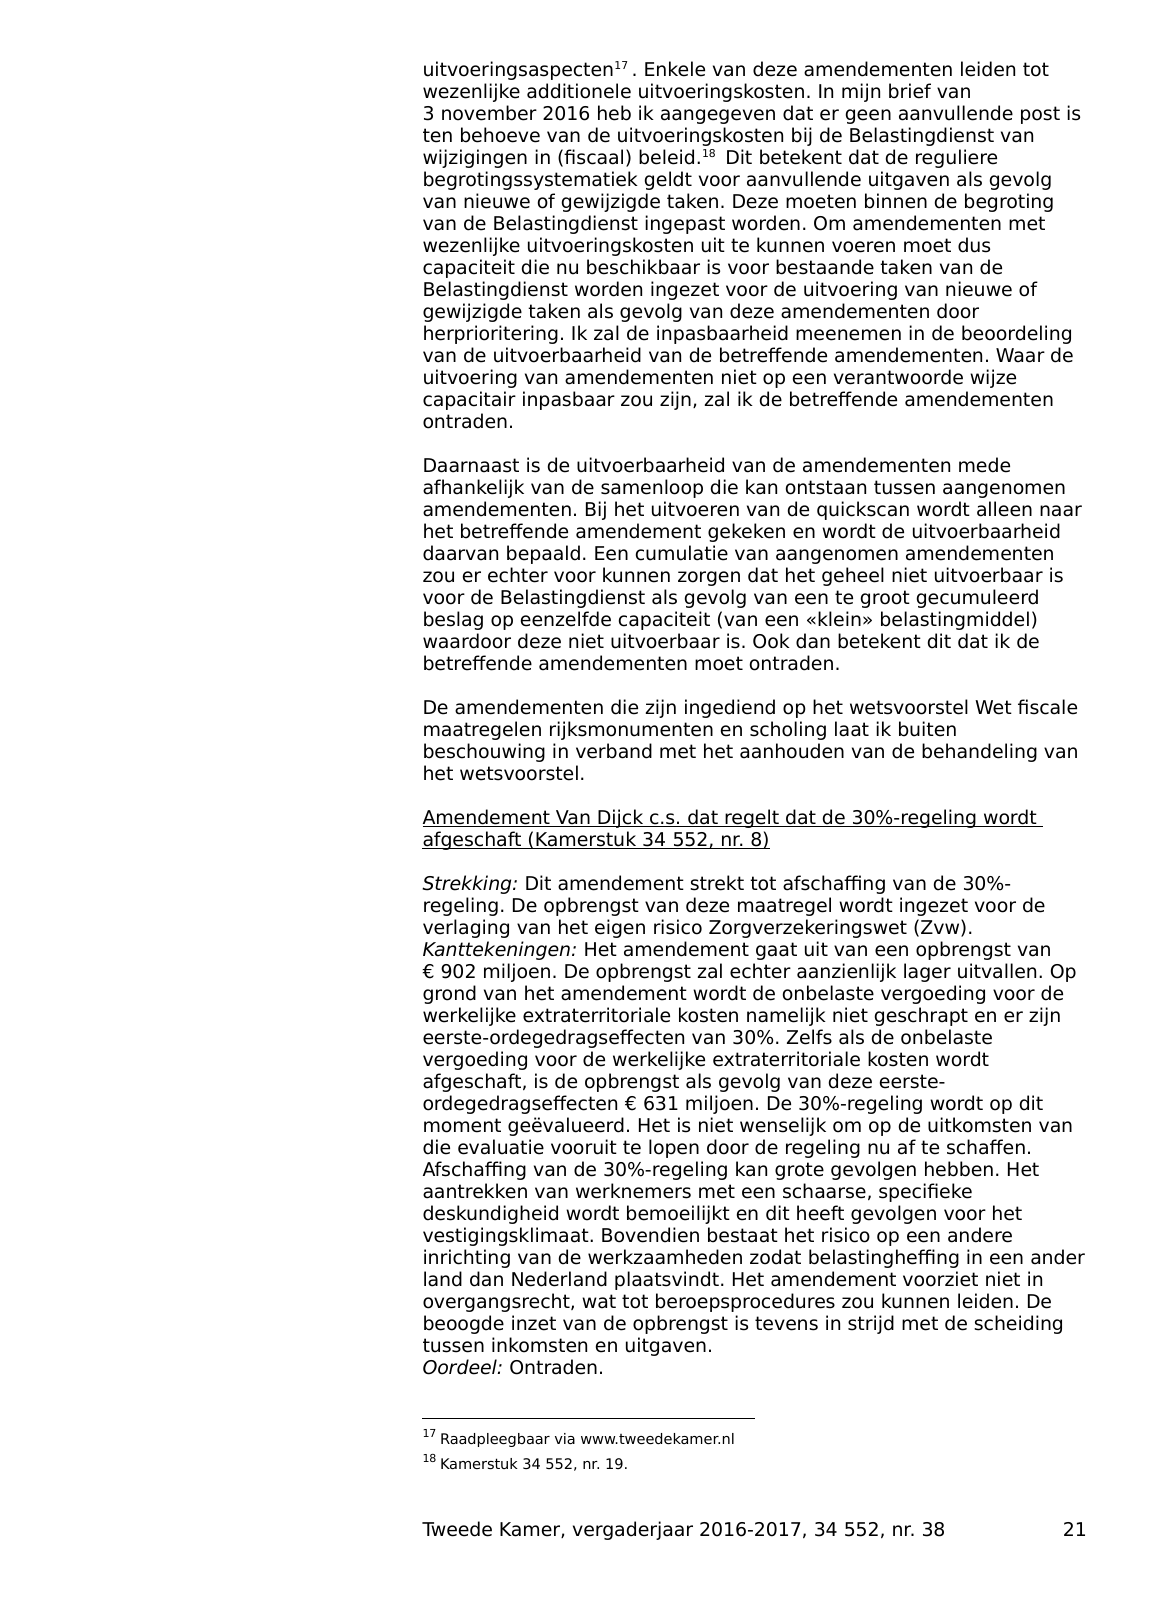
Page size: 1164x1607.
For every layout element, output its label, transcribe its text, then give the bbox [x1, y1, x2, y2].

text Oordeel: Ontraden. [422, 1357, 1087, 1379]
text Kanttekeningen: Het amendement gaat uit van een opbrengst van € 902 miljoen. De opbrengst zal echter aanzienlijk lager uitvallen. Op grond van het amendement wordt de onbelaste vergoeding voor de werkelijke extraterritoriale kosten namelijk niet geschrapt en er zijn eerste-ordegedragseffecten van 30%. Zelfs als de onbelaste vergoeding voor de werkelijke extraterritoriale kosten wordt afgeschaft, is de opbrengst als gevolg van deze eerste-ordegedragseffecten € 631 miljoen. De 30%-regeling wordt op dit moment geëvalueerd. Het is niet wenselijk om op de uitkomsten van die evaluatie vooruit te lopen door de regeling nu af te schaffen. Afschaffing van de 30%-regeling kan grote gevolgen hebben. Het aantrekken van werknemers met een schaarse, specifieke deskundigheid wordt bemoeilijkt en dit heeft gevolgen voor het vestigingsklimaat. Bovendien bestaat het risico op een andere inrichting van de werkzaamheden zodat belastingheffing in een ander land dan Nederland plaatsvindt. Het amendement voorziet niet in overgangsrecht, wat tot beroepsprocedures zou kunnen leiden. De beoogde inzet van de opbrengst is tevens in strijd met de scheiding tussen inkomsten en uitgaven. [422, 939, 1087, 1357]
text Daarnaast is de uitvoerbaarheid van de amendementen mede afhankelijk van de samenloop die kan ontstaan tussen aangenomen amendementen. Bij het uitvoeren van de quickscan wordt alleen naar het betreffende amendement gekeken en wordt de uitvoerbaarheid daarvan bepaald. Een cumulatie van aangenomen amendementen zou er echter voor kunnen zorgen dat het geheel niet uitvoerbaar is voor de Belastingdienst als gevolg van een te groot gecumuleerd beslag op eenzelfde capaciteit (van een «klein» belastingmiddel) waardoor deze niet uitvoerbaar is. Ook dan betekent dit dat ik de betreffende amendementen moet ontraden. [422, 455, 1087, 675]
text De amendementen die zijn ingediend op het wetsvoorstel Wet fiscale maatregelen rijksmonumenten en scholing laat ik buiten beschouwing in verband met het aanhouden van de behandeling van het wetsvoorstel. [422, 697, 1087, 785]
text Kamerstuk 34 552, nr. 19. [422, 1452, 1087, 1474]
subtitle Amendement Van Dijck c.s. dat regelt dat de 30%-regeling wordt afgeschaft (Kamerstuk 34 552, nr. 8) [422, 807, 1087, 851]
text Raadpleegbaar via www.tweedekamer.nl [422, 1427, 1087, 1449]
text Strekking: Dit amendement strekt tot afschaffing van de 30%-regeling. De opbrengst van deze maatregel wordt ingezet voor de verlaging van het eigen risico Zorgverzekeringswet (Zvw). [422, 873, 1087, 939]
text uitvoeringsaspecten. Enkele van deze amendementen leiden tot wezenlijke additionele uitvoeringskosten. In mijn brief van 3 november 2016 heb ik aangegeven dat er geen aanvullende post is ten behoeve van de uitvoeringskosten bij de Belastingdienst van wijzigingen in (fiscaal) beleid. Dit betekent dat de reguliere begrotingssystematiek geldt voor aanvullende uitgaven als gevolg van nieuwe of gewijzigde taken. Deze moeten binnen de begroting van de Belastingdienst ingepast worden. Om amendementen met wezenlijke uitvoeringskosten uit te kunnen voeren moet dus capaciteit die nu beschikbaar is voor bestaande taken van de Belastingdienst worden ingezet voor de uitvoering van nieuwe of gewijzigde taken als gevolg van deze amendementen door herprioritering. Ik zal de inpasbaarheid meenemen in de beoordeling van de uitvoerbaarheid van de betreffende amendementen. Waar de uitvoering van amendementen niet op een verantwoorde wijze capacitair inpasbaar zou zijn, zal ik de betreffende amendementen ontraden. [422, 59, 1087, 433]
